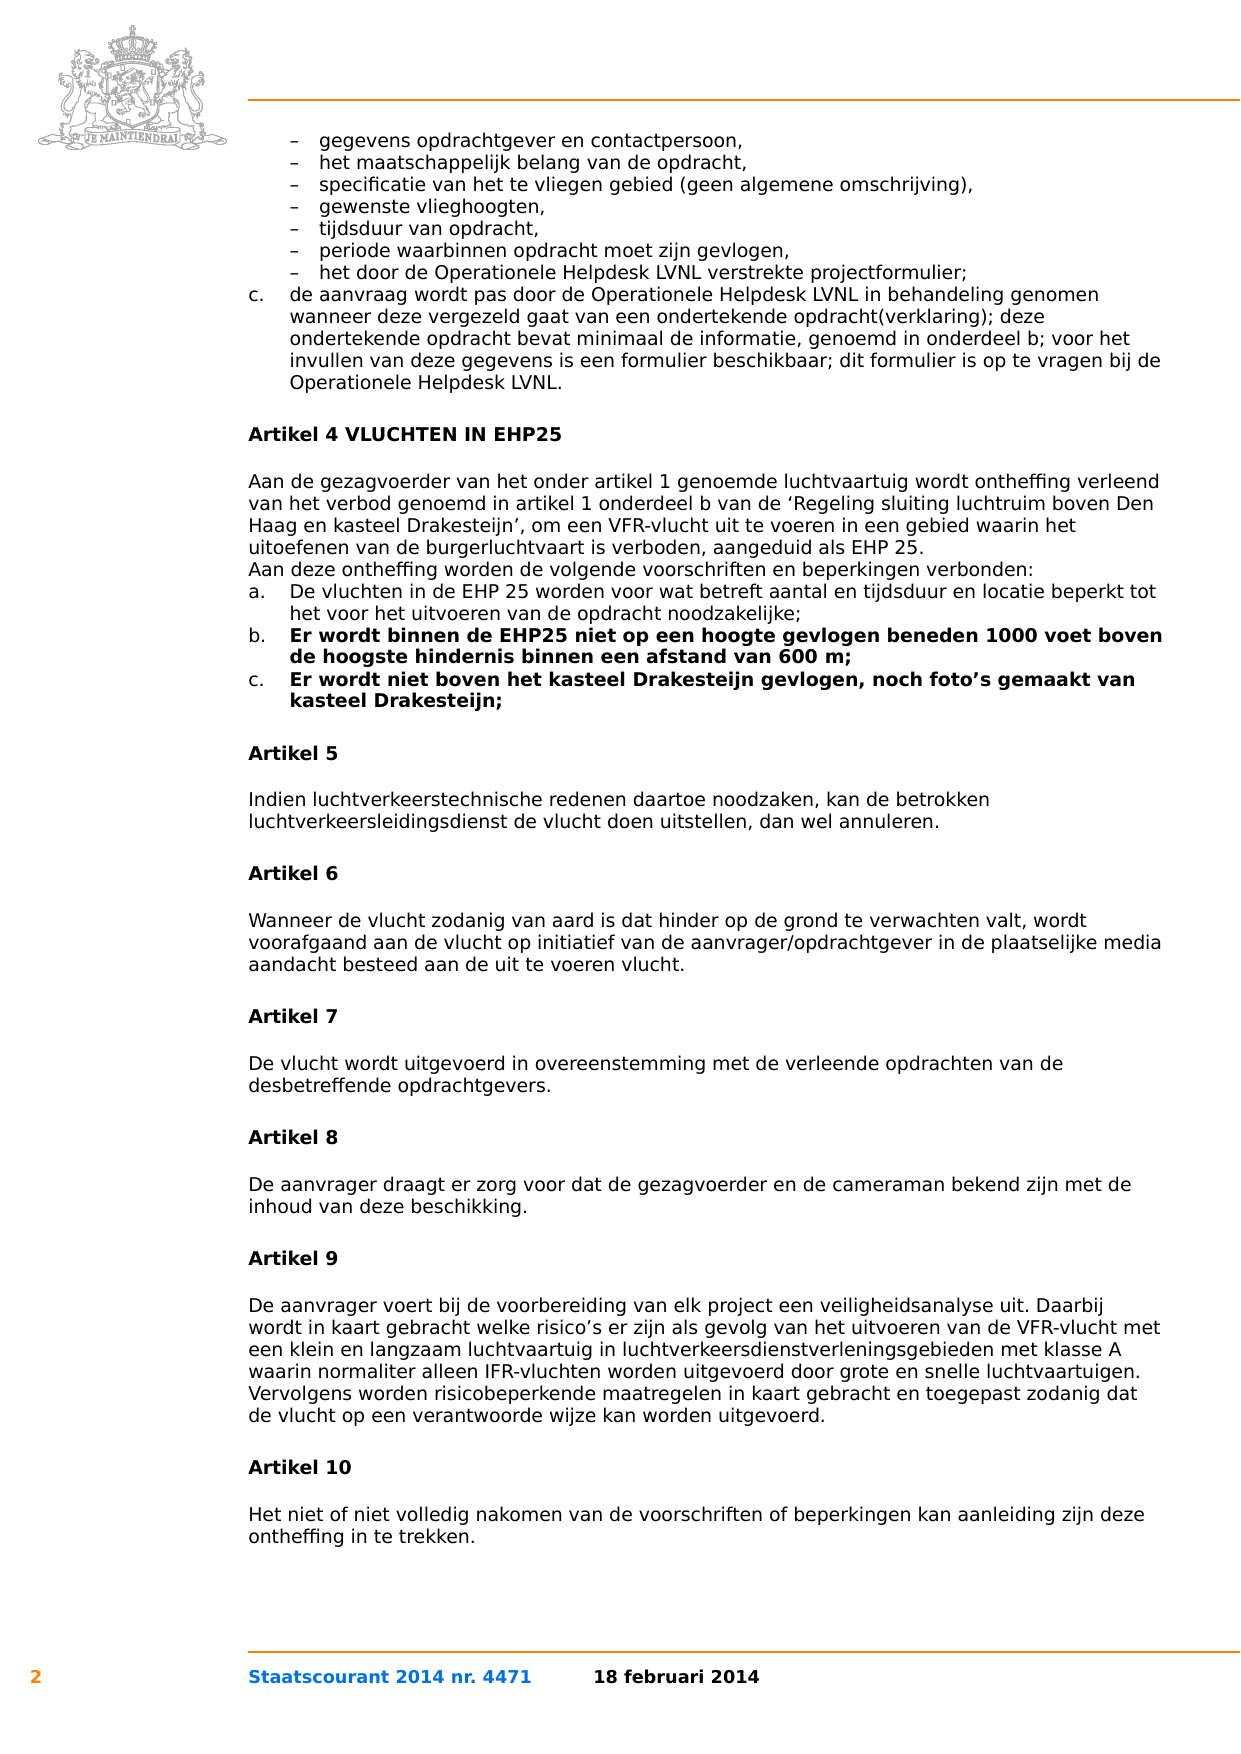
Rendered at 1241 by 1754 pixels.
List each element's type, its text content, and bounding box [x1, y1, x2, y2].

subtitle Artikel 4 VLUCHTEN IN EHP25 [248, 424, 1163, 446]
text Aan de gezagvoerder van het onder artikel 1 genoemde luchtvaartuig wordt ontheffing verleend van het verbod genoemd in artikel 1 onderdeel b van de ‘Regeling sluiting luchtruim boven Den Haag en kasteel Drakesteijn’, om een VFR-vlucht uit te voeren in een gebied waarin het uitoefenen van de burgerluchtvaart is verboden, aangeduid als EHP 25. [248, 471, 1163, 558]
text – periode waarbinnen opdracht moet zijn gevlogen, [289, 240, 1163, 262]
subtitle Artikel 10 [248, 1457, 1163, 1479]
subtitle Artikel 9 [248, 1248, 1163, 1270]
text – tijdsduur van opdracht, [289, 218, 1163, 240]
text De aanvrager voert bij de voorbereiding van elk project een veiligheidsanalyse uit. Daarbij wordt in kaart gebracht welke risico’s er zijn als gevolg van het uitvoeren van de VFR-vlucht met een klein en langzaam luchtvaartuig in luchtverkeersdienstverleningsgebieden met klasse A waarin normaliter alleen IFR-vluchten worden uitgevoerd door grote en snelle luchtvaartuigen. Vervolgens worden risicobeperkende maatregelen in kaart gebracht en toegepast zodanig dat de vlucht op een verantwoorde wijze kan worden uitgevoerd. [248, 1295, 1163, 1427]
text Het niet of niet volledig nakomen van de voorschriften of beperkingen kan aanleiding zijn deze ontheffing in te trekken. [248, 1504, 1163, 1548]
text Aan deze ontheffing worden de volgende voorschriften en beperkingen verbonden: [248, 558, 1163, 581]
subtitle Artikel 8 [248, 1127, 1163, 1149]
text Indien luchtverkeerstechnische redenen daartoe noodzaken, kan de betrokken luchtverkeersleidingsdienst de vlucht doen uitstellen, dan wel annuleren. [248, 789, 1163, 833]
text b. Er wordt binnen de EHP25 niet op een hoogte gevlogen beneden 1000 voet boven de hoogste hindernis binnen een afstand van 600 m; [248, 624, 1163, 668]
text – gewenste vlieghoogten, [289, 196, 1163, 218]
text Wanneer de vlucht zodanig van aard is dat hinder op de grond te verwachten valt, wordt voorafgaand aan de vlucht op initiatief van de aanvrager/opdrachtgever in de plaatselijke media aandacht besteed aan de uit te voeren vlucht. [248, 910, 1163, 976]
text c. Er wordt niet boven het kasteel Drakesteijn gevlogen, noch foto’s gemaakt van kasteel Drakesteijn; [248, 668, 1163, 712]
text – gegevens opdrachtgever en contactpersoon, [289, 130, 1163, 152]
text – specificatie van het te vliegen gebied (geen algemene omschrijving), [289, 174, 1163, 196]
picture [38, 25, 227, 150]
text c. de aanvraag wordt pas door de Operationele Helpdesk LVNL in behandeling genomen wanneer deze vergezeld gaat van een ondertekende opdracht(verklaring); deze ondertekende opdracht bevat minimaal de informatie, genoemd in onderdeel b; voor het invullen van deze gegevens is een formulier beschikbaar; dit formulier is op te vragen bij de Operationele Helpdesk LVNL. [248, 284, 1163, 394]
text De vlucht wordt uitgevoerd in overeenstemming met de verleende opdrachten van de desbetreffende opdrachtgevers. [248, 1053, 1163, 1097]
text – het maatschappelijk belang van de opdracht, [289, 152, 1163, 174]
text De aanvrager draagt er zorg voor dat de gezagvoerder en de cameraman bekend zijn met de inhoud van deze beschikking. [248, 1174, 1163, 1218]
subtitle Artikel 7 [248, 1006, 1163, 1028]
subtitle Artikel 5 [248, 742, 1163, 764]
text a. De vluchten in de EHP 25 worden voor wat betreft aantal en tijdsduur en locatie beperkt tot het voor het uitvoeren van de opdracht noodzakelijke; [248, 581, 1163, 624]
text – het door de Operationele Helpdesk LVNL verstrekte projectformulier; [289, 262, 1163, 284]
subtitle Artikel 6 [248, 863, 1163, 885]
